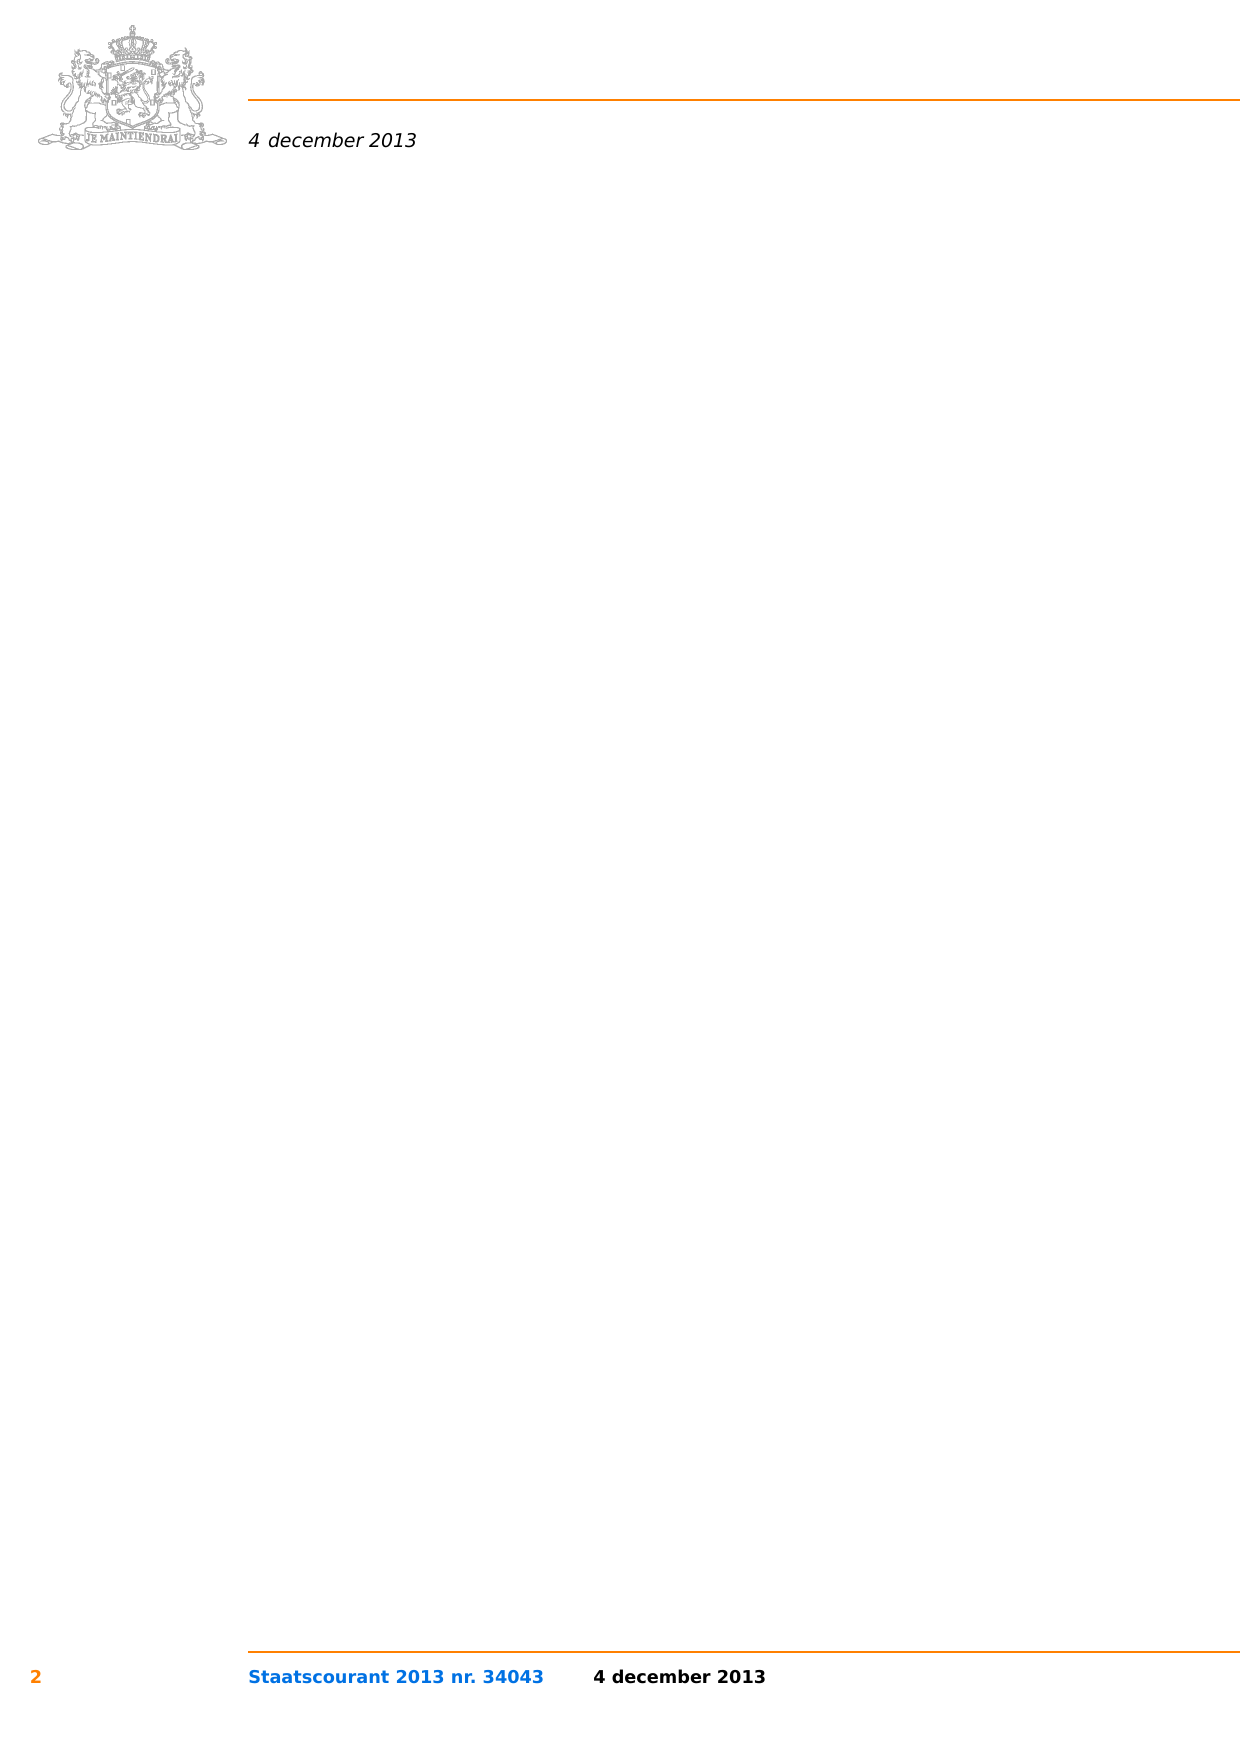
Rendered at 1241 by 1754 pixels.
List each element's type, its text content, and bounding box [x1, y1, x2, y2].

picture [38, 25, 227, 150]
text 4 december 2013 [248, 130, 1163, 152]
